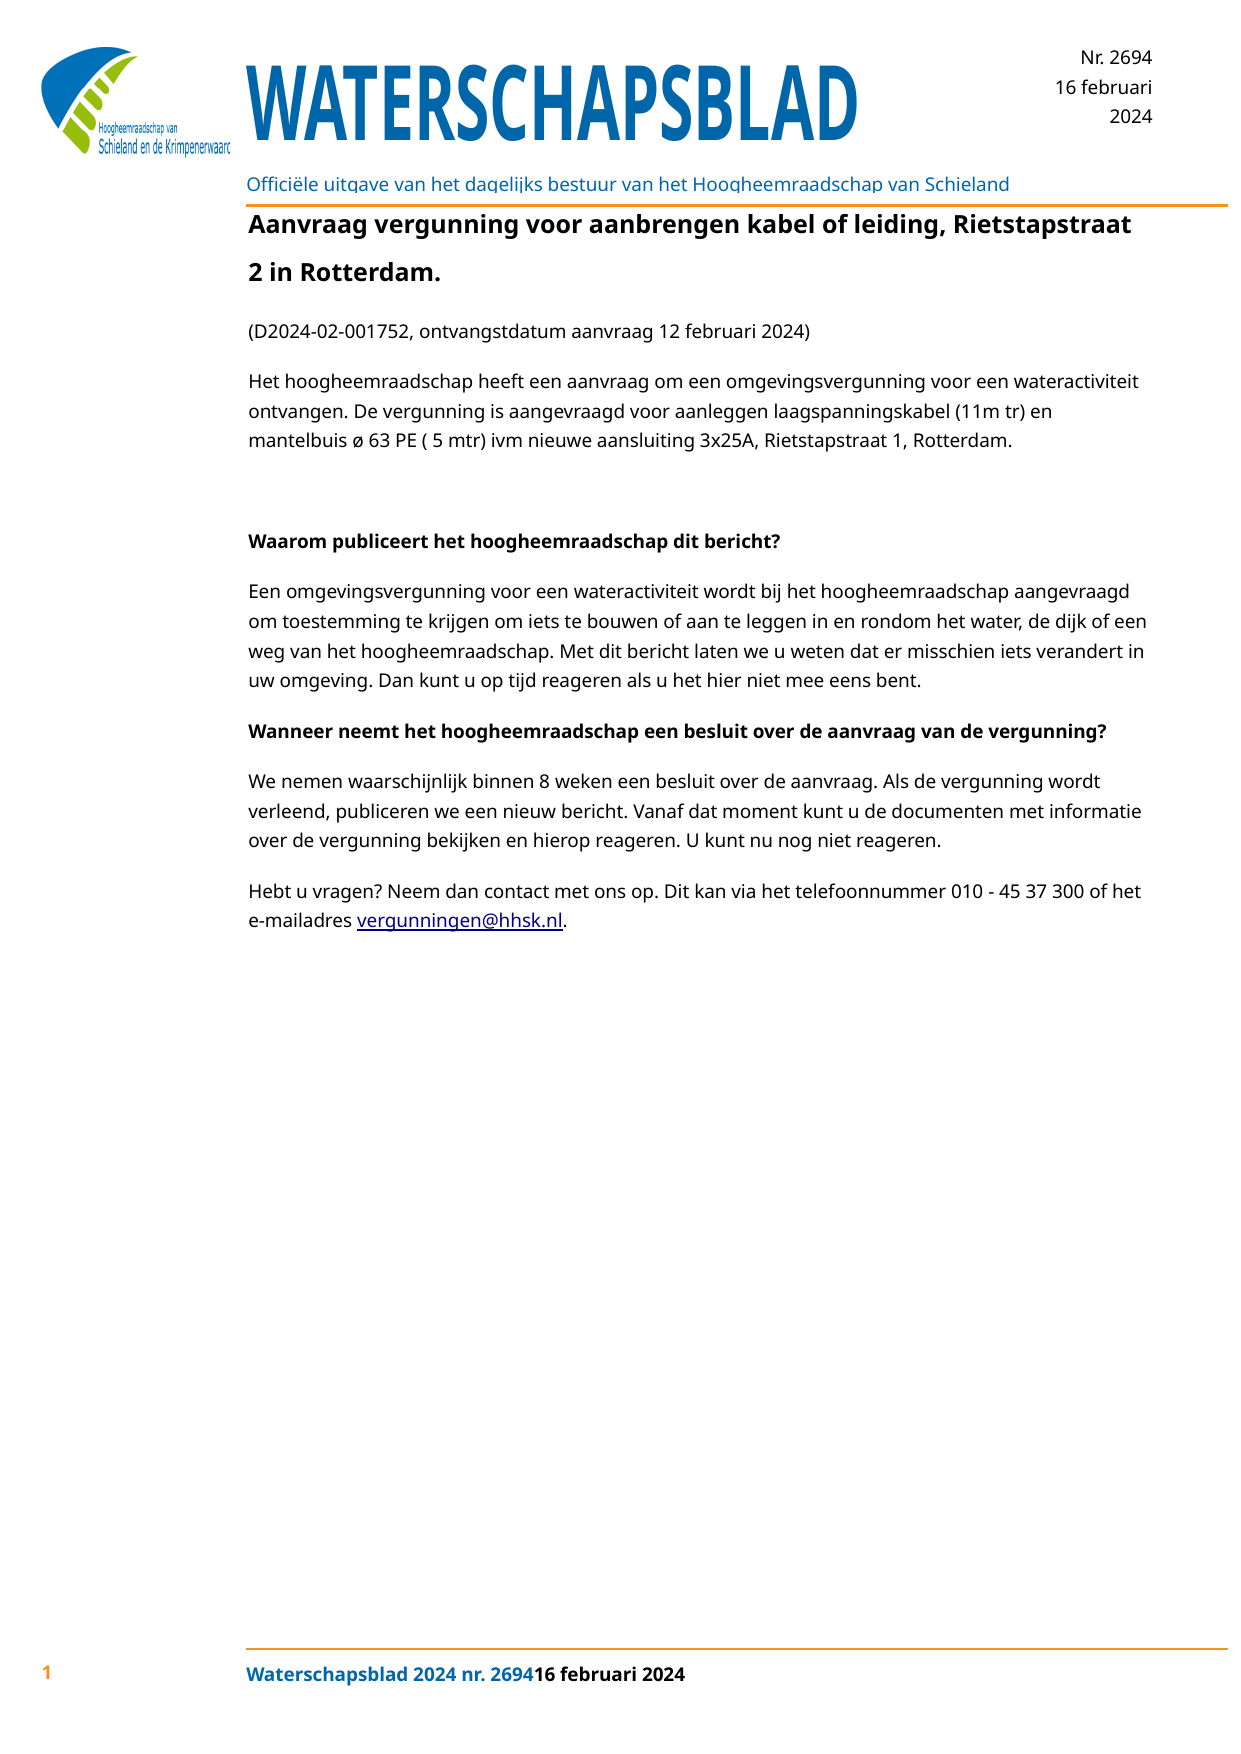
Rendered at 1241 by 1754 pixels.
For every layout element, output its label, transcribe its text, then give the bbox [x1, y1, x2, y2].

text Een omgevingsvergunning voor een wateractiviteit wordt bij het hoogheemraadschap aangevraagd om toestemming te krijgen om iets te bouwen of aan te leggen in en rondom het water, de dijk of een weg van het hoogheemraadschap. Met dit bericht laten we u weten dat er misschien iets verandert in uw omgeving. Dan kunt u op tijd reageren als u het hier niet mee eens bent. [248, 579, 1152, 693]
text Wanneer neemt het hoogheemraadschap een besluit over de aanvraag van de vergunning? [248, 718, 1152, 744]
text Hebt u vragen? Neem dan contact met ons op. Dit kan via het telefoonnummer 010 - 45 37 300 of het e-mailadres vergunningen@hhsk.nl. [248, 878, 1152, 933]
text Waarom publiceert het hoogheemraadschap dit bericht? [248, 528, 1152, 554]
text Aanvraag vergunning voor aanbrengen kabel of leiding, Rietstapstraat 2 in Rotterdam. [248, 207, 1152, 288]
picture [41, 47, 231, 172]
text We nemen waarschijnlijk binnen 8 weken een besluit over de aanvraag. Als de vergunning wordt verleend, publiceren we een nieuw bericht. Vanaf dat moment kunt u de documenten met informatie over de vergunning bekijken en hierop reageren. U kunt nu nog niet reageren. [248, 768, 1152, 853]
text Het hoogheemraadschap heeft een aanvraag om een omgevingsvergunning voor een wateractiviteit ontvangen. De vergunning is aangevraagd voor aanleggen laagspanningskabel (11m tr) en mantelbuis ø 63 PE ( 5 mtr) ivm nieuwe aansluiting 3x25A, Rietstapstraat 1, Rotterdam. [248, 368, 1152, 453]
text (D2024-02-001752, ontvangstdatum aanvraag 12 februari 2024) [248, 318, 1152, 344]
